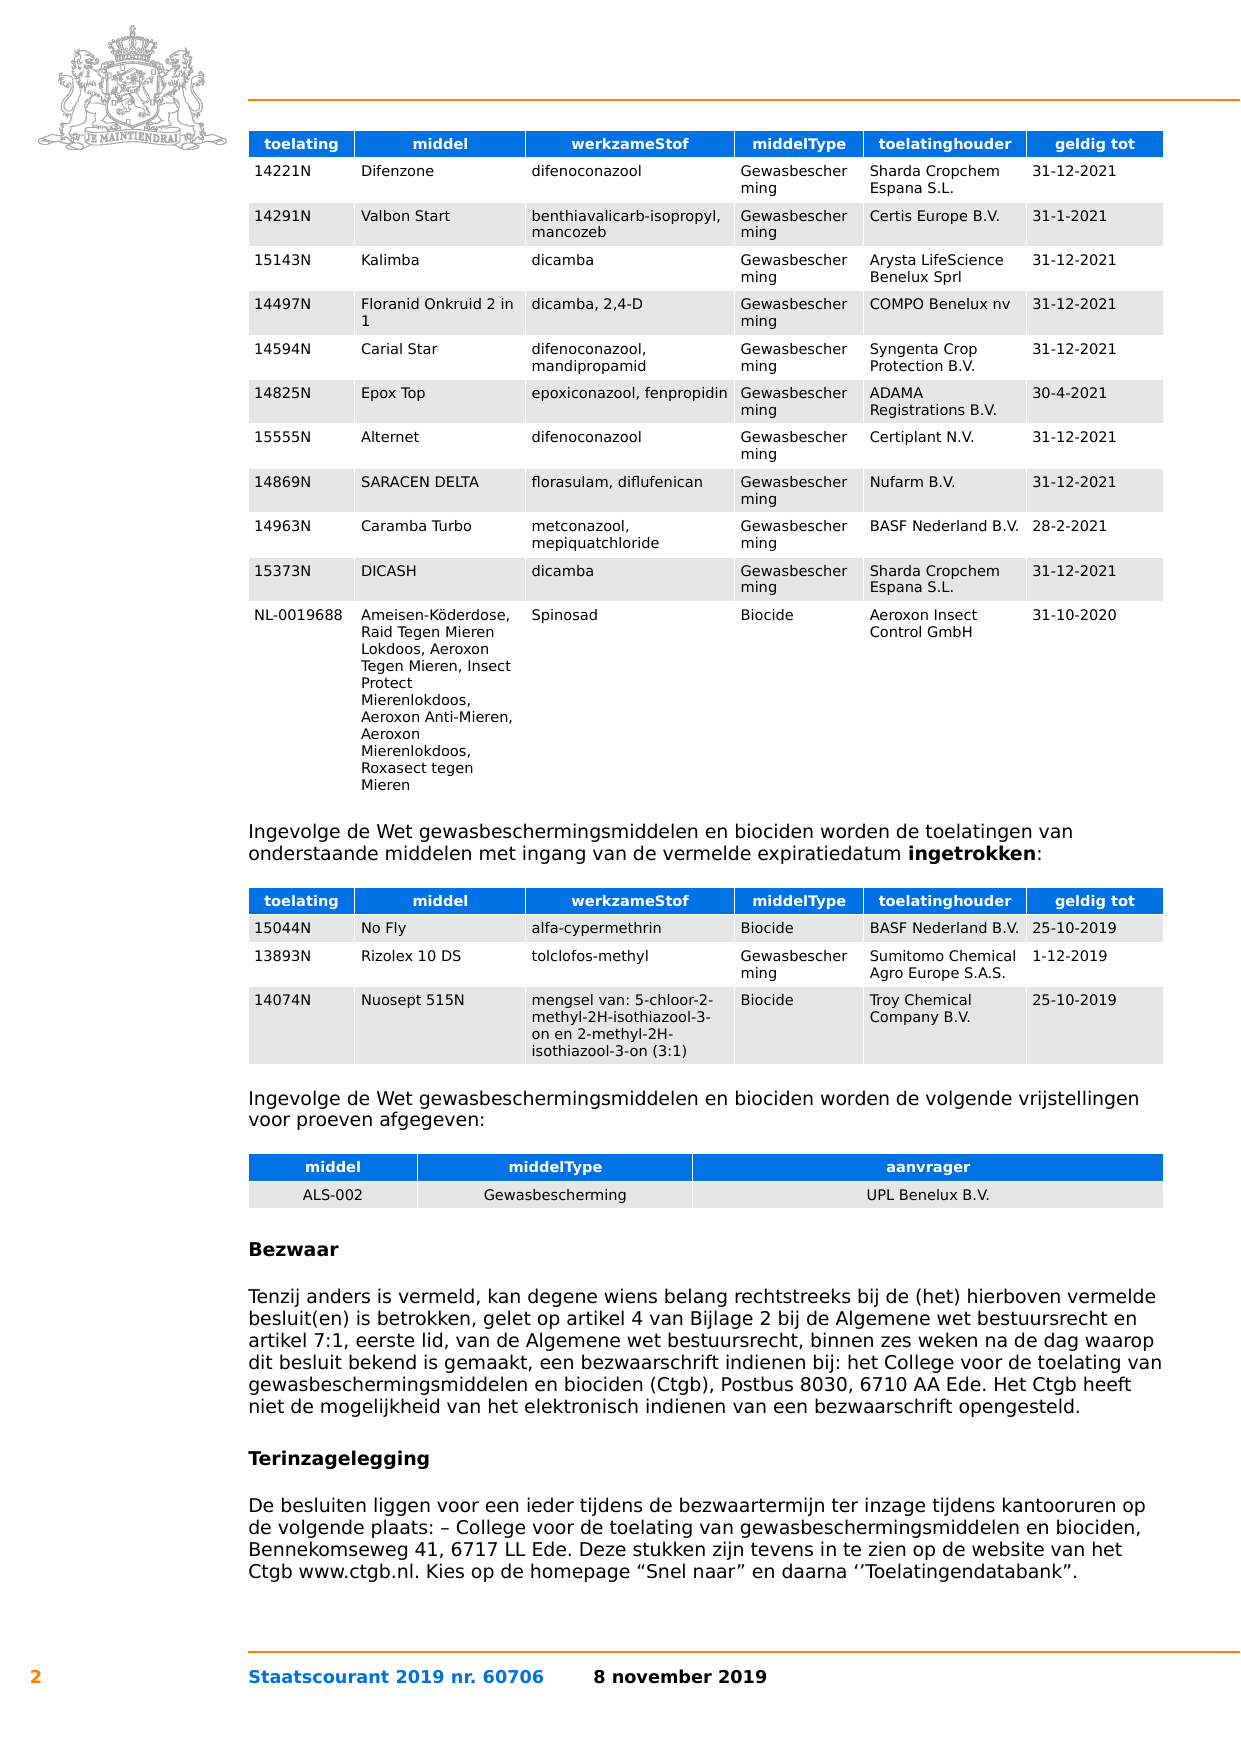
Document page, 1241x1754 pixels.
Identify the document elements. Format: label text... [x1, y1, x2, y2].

table_cell 15555N [249, 425, 354, 468]
table_cell Gewasbescherming [735, 336, 863, 379]
table_cell Spinosad [526, 602, 734, 798]
table_cell 14497N [249, 291, 354, 335]
table_cell 31-1-2021 [1027, 203, 1163, 246]
table_cell 31-12-2021 [1027, 247, 1163, 290]
table_cell Syngenta Crop Protection B.V. [864, 336, 1026, 379]
table_cell Caramba Turbo [355, 513, 525, 557]
table_header geldig tot [1027, 888, 1163, 914]
table_cell Gewasbescherming [735, 943, 863, 986]
table_cell 28-2-2021 [1027, 513, 1163, 557]
table_cell 31-12-2021 [1027, 291, 1163, 335]
text De besluiten liggen voor een ieder tijdens de bezwaartermijn ter inzage tijdens kantooruren op de volgende plaats: – College voor de toelating van gewasbeschermingsmiddelen en biociden, Bennekomseweg 41, 6717 LL Ede. Deze stukken zijn tevens in te zien op de website van het Ctgb www.ctgb.nl. Kies op de homepage “Snel naar” en daarna ‘’Toelatingendatabank”. [248, 1495, 1163, 1583]
table_header aanvrager [693, 1154, 1163, 1181]
table_cell Epox Top [355, 380, 525, 423]
table_header werkzameStof [526, 888, 734, 914]
table_cell 14825N [249, 380, 354, 423]
table_cell Biocide [735, 915, 863, 942]
table_cell DICASH [355, 558, 525, 601]
table_cell 25-10-2019 [1027, 915, 1163, 942]
table_cell difenoconazool [526, 425, 734, 468]
table_header toelatinghouder [864, 131, 1026, 157]
table_cell Rizolex 10 DS [355, 943, 525, 986]
table_cell Gewasbescherming [735, 513, 863, 557]
table_cell alfa-cypermethrin [526, 915, 734, 942]
table_cell Gewasbescherming [735, 558, 863, 601]
table_cell 15044N [249, 915, 354, 942]
table_cell Alternet [355, 425, 525, 468]
table_cell dicamba [526, 247, 734, 290]
table_cell 25-10-2019 [1027, 987, 1163, 1064]
table_cell 14869N [249, 469, 354, 512]
table_header middel [249, 1154, 417, 1181]
table_cell Nuosept 515N [355, 987, 525, 1064]
table_cell Troy Chemical Company B.V. [864, 987, 1026, 1064]
table_header toelating [249, 131, 354, 157]
text Ingevolge de Wet gewasbeschermingsmiddelen en biociden worden de toelatingen van onderstaande middelen met ingang van de vermelde expiratiedatum ingetrokken: [248, 821, 1163, 865]
table_cell Biocide [735, 987, 863, 1064]
table_cell Carial Star [355, 336, 525, 379]
table_cell benthiavalicarb-isopropyl, mancozeb [526, 203, 734, 246]
table_cell Certis Europe B.V. [864, 203, 1026, 246]
table_cell 31-12-2021 [1027, 158, 1163, 202]
table_cell Gewasbescherming [735, 291, 863, 335]
table_cell 14594N [249, 336, 354, 379]
table_cell 31-12-2021 [1027, 469, 1163, 512]
table_cell 15373N [249, 558, 354, 601]
table_header middelType [418, 1154, 692, 1181]
table_cell Floranid Onkruid 2 in 1 [355, 291, 525, 335]
table_cell 31-12-2021 [1027, 425, 1163, 468]
table_cell 31-12-2021 [1027, 336, 1163, 379]
table_cell Ameisen-Köderdose, Raid Tegen Mieren Lokdoos, Aeroxon Tegen Mieren, Insect Protect Mierenlokdoos, Aeroxon Anti-Mieren, Aeroxon Mierenlokdoos, Roxasect tegen Mieren [355, 602, 525, 798]
table_cell Aeroxon Insect Control GmbH [864, 602, 1026, 798]
text Ingevolge de Wet gewasbeschermingsmiddelen en biociden worden de volgende vrijstellingen voor proeven afgegeven: [248, 1087, 1163, 1131]
table_cell NL-0019688 [249, 602, 354, 798]
table_cell Gewasbescherming [735, 247, 863, 290]
table_cell Arysta LifeScience Benelux Sprl [864, 247, 1026, 290]
table_cell ADAMA Registrations B.V. [864, 380, 1026, 423]
table_cell dicamba, 2,4-D [526, 291, 734, 335]
table_cell COMPO Benelux nv [864, 291, 1026, 335]
table_cell mengsel van: 5-chloor-2-methyl-2H-isothiazool-3-on en 2-methyl-2H-isothiazool-3-on (3:1) [526, 987, 734, 1064]
table_cell 14291N [249, 203, 354, 246]
table_header middelType [735, 888, 863, 914]
table_header geldig tot [1027, 131, 1163, 157]
table_cell Gewasbescherming [735, 425, 863, 468]
table_cell Sumitomo Chemical Agro Europe S.A.S. [864, 943, 1026, 986]
table_cell difenoconazool, mandipropamid [526, 336, 734, 379]
table_cell Gewasbescherming [735, 203, 863, 246]
table_cell difenoconazool [526, 158, 734, 202]
table_cell dicamba [526, 558, 734, 601]
table_cell No Fly [355, 915, 525, 942]
table_cell tolclofos-methyl [526, 943, 734, 986]
table_cell Difenzone [355, 158, 525, 202]
table_cell Biocide [735, 602, 863, 798]
table_cell Kalimba [355, 247, 525, 290]
table_header middelType [735, 131, 863, 157]
table_cell Gewasbescherming [735, 158, 863, 202]
table_cell Nufarm B.V. [864, 469, 1026, 512]
table_cell Sharda Cropchem Espana S.L. [864, 558, 1026, 601]
table_cell epoxiconazool, fenpropidin [526, 380, 734, 423]
table_cell metconazool, mepiquatchloride [526, 513, 734, 557]
table_cell BASF Nederland B.V. [864, 915, 1026, 942]
table_cell Gewasbescherming [418, 1182, 692, 1208]
table_cell 30-4-2021 [1027, 380, 1163, 423]
subtitle Terinzagelegging [248, 1448, 1163, 1470]
table_cell florasulam, diflufenican [526, 469, 734, 512]
table_cell Sharda Cropchem Espana S.L. [864, 158, 1026, 202]
table_cell Certiplant N.V. [864, 425, 1026, 468]
table_header werkzameStof [526, 131, 734, 157]
table_cell 31-10-2020 [1027, 602, 1163, 798]
table_header middel [355, 888, 525, 914]
picture [38, 25, 227, 150]
table_cell 15143N [249, 247, 354, 290]
text Tenzij anders is vermeld, kan degene wiens belang rechtstreeks bij de (het) hierboven vermelde besluit(en) is betrokken, gelet op artikel 4 van Bijlage 2 bij de Algemene wet bestuursrecht en artikel 7:1, eerste lid, van de Algemene wet bestuursrecht, binnen zes weken na de dag waarop dit besluit bekend is gemaakt, een bezwaarschrift indienen bij: het College voor de toelating van gewasbeschermingsmiddelen en biociden (Ctgb), Postbus 8030, 6710 AA Ede. Het Ctgb heeft niet de mogelijkheid van het elektronisch indienen van een bezwaarschrift opengesteld. [248, 1286, 1163, 1418]
table_cell 13893N [249, 943, 354, 986]
table_cell Gewasbescherming [735, 469, 863, 512]
table_cell 1-12-2019 [1027, 943, 1163, 986]
table_cell ALS-002 [249, 1182, 417, 1208]
table_header middel [355, 131, 525, 157]
table_cell Valbon Start [355, 203, 525, 246]
table_cell BASF Nederland B.V. [864, 513, 1026, 557]
table_cell 14074N [249, 987, 354, 1064]
table_cell SARACEN DELTA [355, 469, 525, 512]
subtitle Bezwaar [248, 1239, 1163, 1261]
table_cell 31-12-2021 [1027, 558, 1163, 601]
table_cell 14221N [249, 158, 354, 202]
table_cell 14963N [249, 513, 354, 557]
table_cell UPL Benelux B.V. [693, 1182, 1163, 1208]
table_header toelatinghouder [864, 888, 1026, 914]
table_header toelating [249, 888, 354, 914]
table_cell Gewasbescherming [735, 380, 863, 423]
